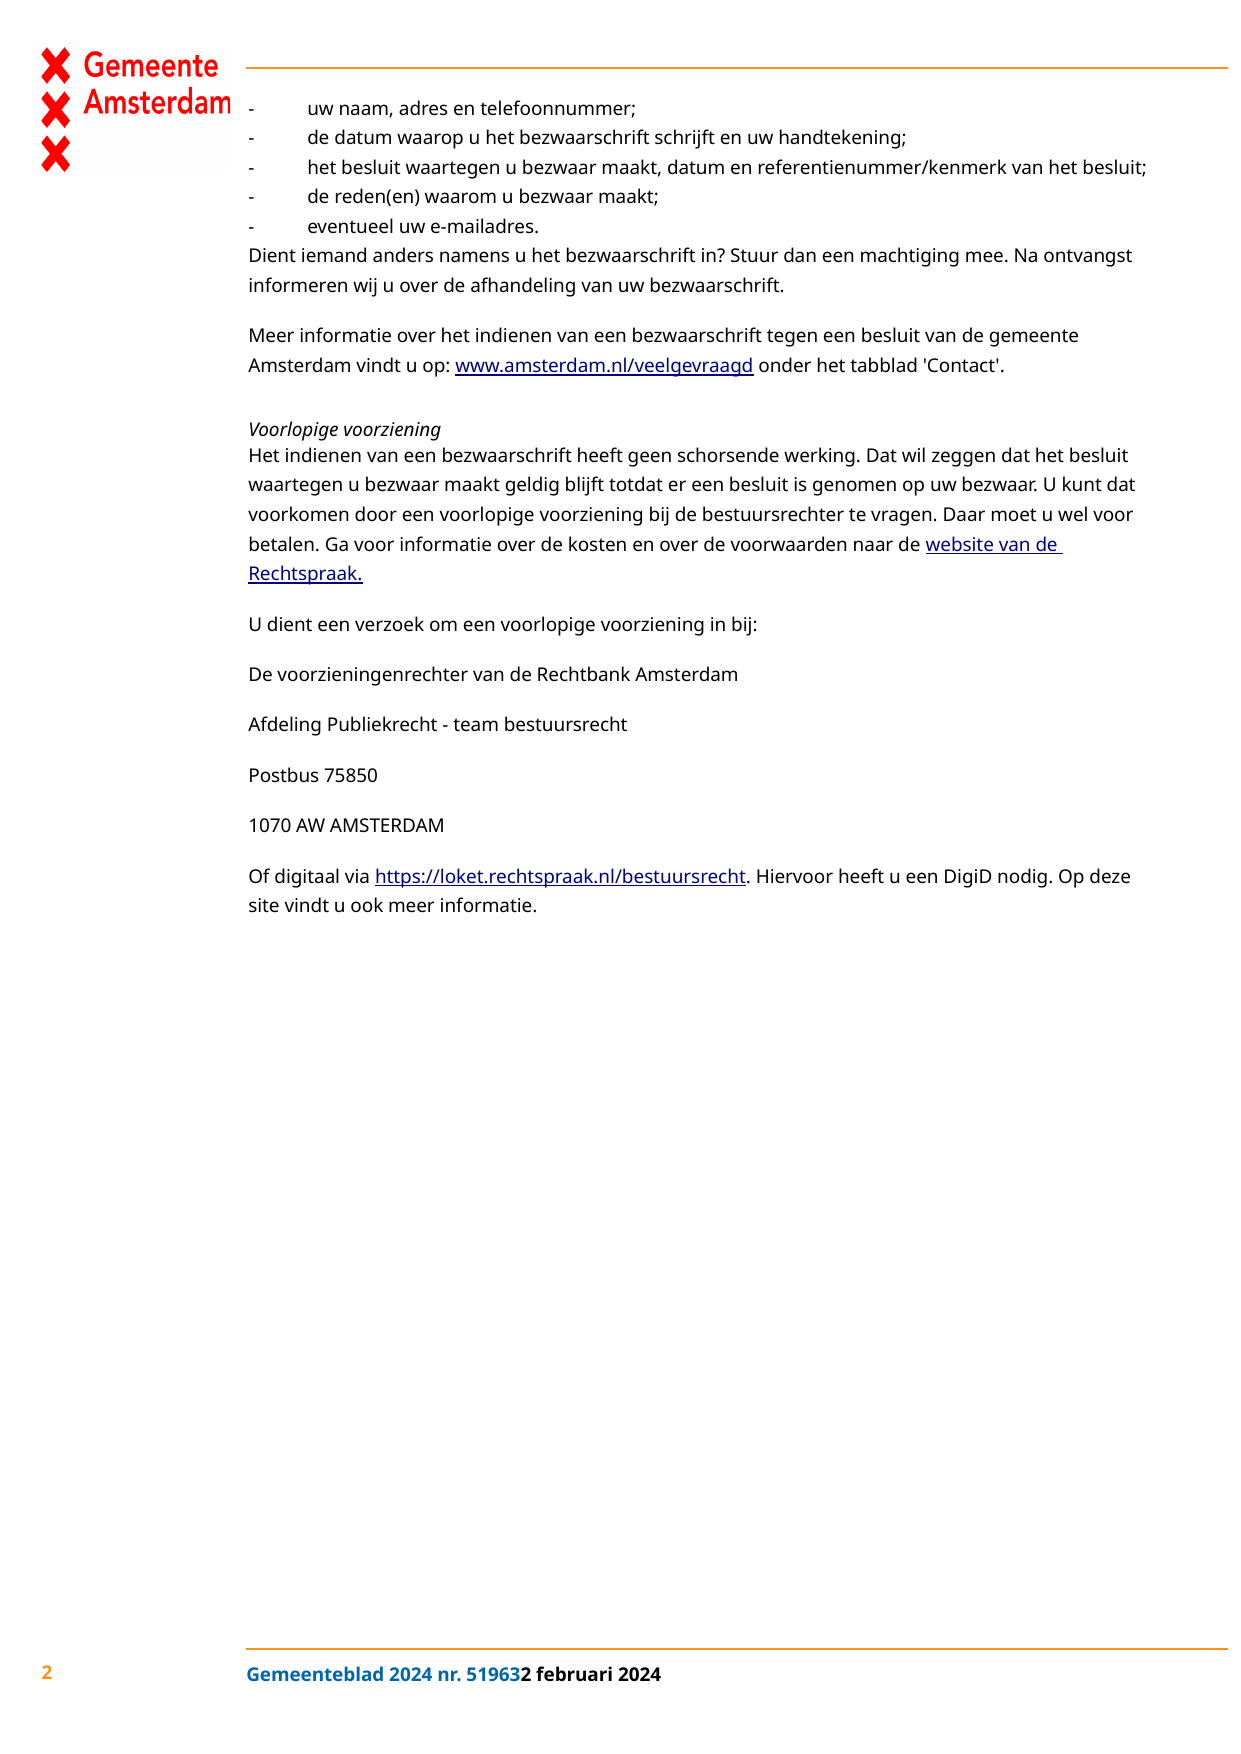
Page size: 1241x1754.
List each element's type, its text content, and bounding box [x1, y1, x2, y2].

list de datum waarop u het bezwaarschrift schrijft en uw handtekening; [248, 124, 1152, 150]
picture [41, 47, 231, 172]
text Afdeling Publiekrecht - team bestuursrecht [248, 712, 1152, 737]
text De voorzieningenrechter van de Rechtbank Amsterdam [248, 661, 1152, 687]
text U dient een verzoek om een voorlopige voorziening in bij: [248, 611, 1152, 636]
list uw naam, adres en telefoonnummer; [248, 95, 1152, 121]
text Meer informatie over het indienen van een bezwaarschrift tegen een besluit van de gemeente Amsterdam vindt u op: www.amsterdam.nl/veelgevraagd onder het tabblad 'Contact'. [248, 323, 1152, 378]
text Dient iemand anders namens u het bezwaarschrift in? Stuur dan een machtiging mee. Na ontvangst informeren wij u over de afhandeling van uw bezwaarschrift. [248, 243, 1152, 298]
text Of digitaal via https://loket.rechtspraak.nl/bestuursrecht. Hiervoor heeft u een DigiD nodig. Op deze site vindt u ook meer informatie. [248, 863, 1152, 918]
text Het indienen van een bezwaarschrift heeft geen schorsende werking. Dat wil zeggen dat het besluit waartegen u bezwaar maakt geldig blijft totdat er een besluit is genomen op uw bezwaar. U kunt dat voorkomen door een voorlopige voorziening bij de bestuursrechter te vragen. Daar moet u wel voor betalen. Ga voor informatie over de kosten en over de voorwaarden naar de website van de Rechtspraak. [248, 442, 1152, 586]
text Postbus 75850 [248, 762, 1152, 788]
list het besluit waartegen u bezwaar maakt, datum en referentienummer/kenmerk van het besluit; [248, 154, 1152, 180]
list de reden(en) waarom u bezwaar maakt; [248, 183, 1152, 209]
text 1070 AW AMSTERDAM [248, 812, 1152, 838]
list eventueel uw e-mailadres. [248, 213, 1152, 239]
text Voorlopige voorziening [248, 416, 1152, 442]
